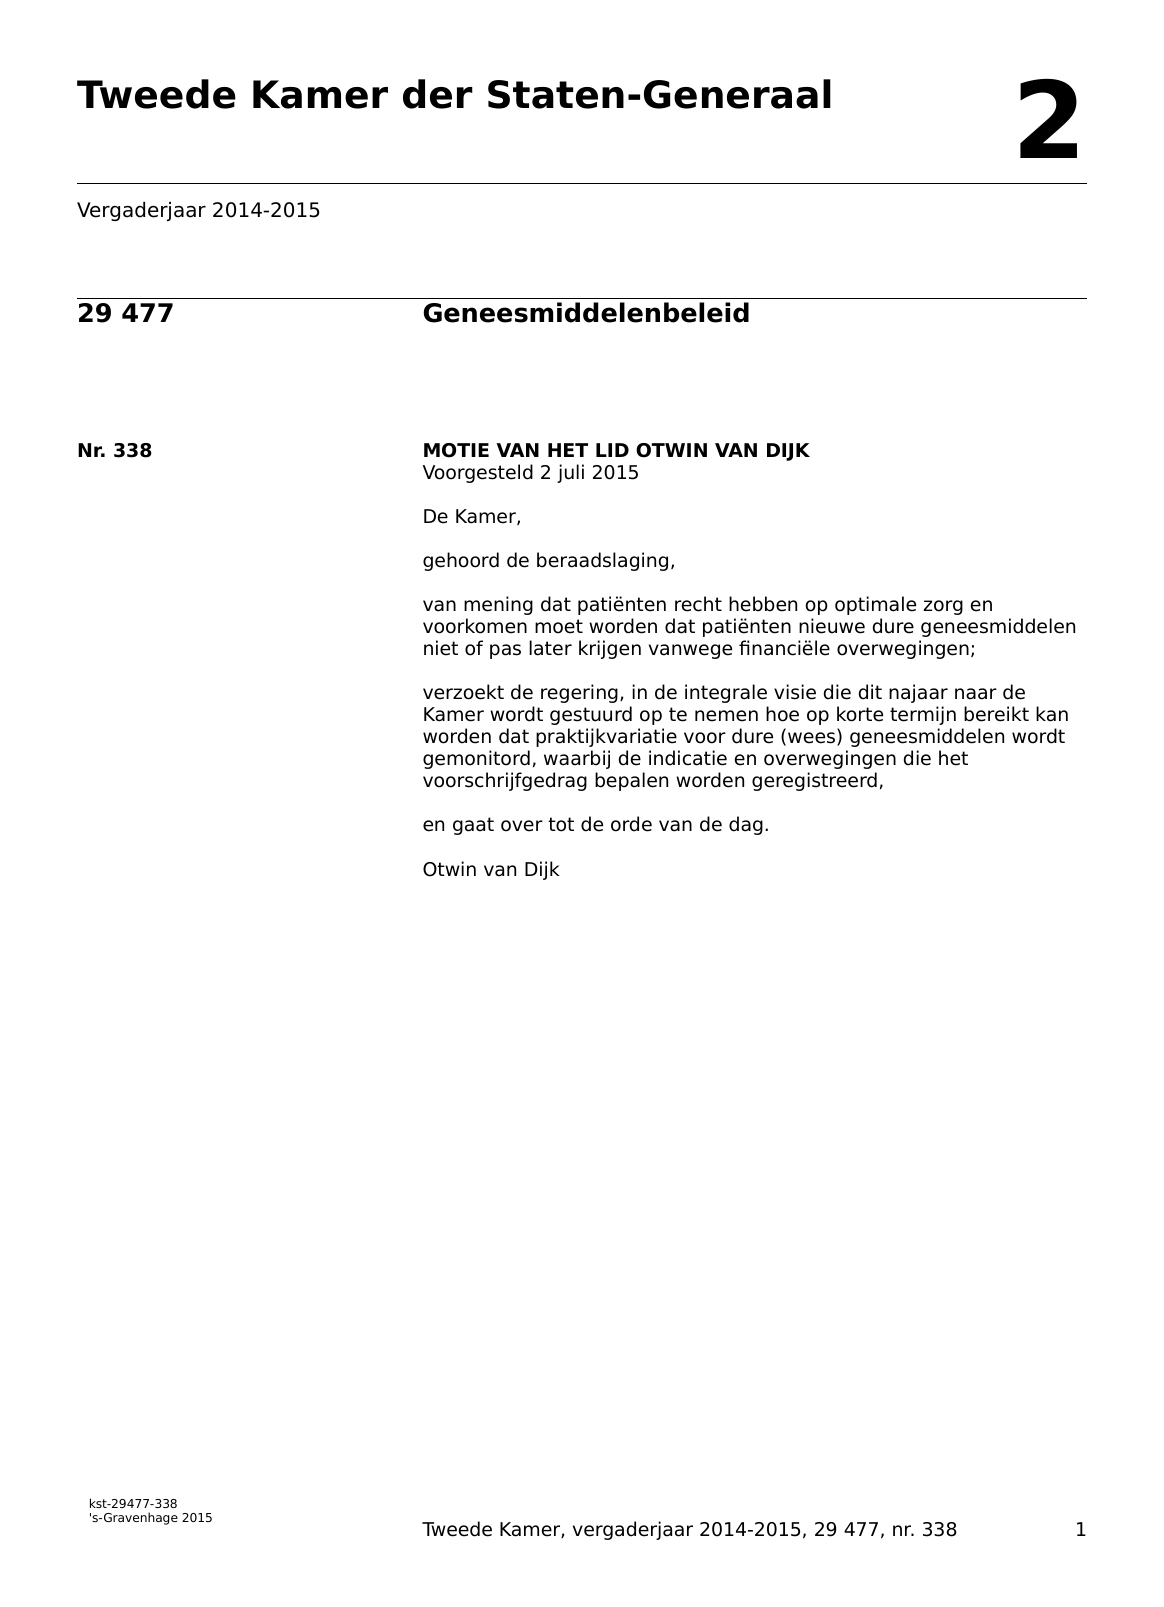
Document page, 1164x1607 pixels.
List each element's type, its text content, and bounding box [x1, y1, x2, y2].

text verzoekt de regering, in de integrale visie die dit najaar naar de Kamer wordt gestuurd op te nemen hoe op korte termijn bereikt kan worden dat praktijkvariatie voor dure (wees) geneesmiddelen wordt gemonitord, waarbij de indicatie en overwegingen die het voorschrijfgedrag bepalen worden geregistreerd, [422, 682, 1087, 792]
text van mening dat patiënten recht hebben op optimale zorg en voorkomen moet worden dat patiënten nieuwe dure geneesmiddelen niet of pas later krijgen vanwege financiële overwegingen; [422, 594, 1087, 660]
text Otwin van Dijk [422, 858, 1087, 881]
text gehoord de beraadslaging, [422, 550, 1087, 572]
table_header 2 [886, 59, 1087, 183]
text 's-Gravenhage 2015 [88, 1511, 323, 1525]
text en gaat over tot de orde van de dag. [422, 814, 1087, 836]
text Voorgesteld 2 juli 2015 [422, 462, 1087, 484]
table_cell Vergaderjaar 2014-2015 [77, 184, 1087, 298]
table_header Tweede Kamer der Staten-Generaal [77, 59, 886, 183]
text kst-29477-338 [88, 1497, 323, 1511]
subtitle Nr. 338 MOTIE VAN HET LID OTWIN VAN DIJK [77, 440, 1087, 462]
text De Kamer, [422, 506, 1087, 528]
subtitle 29 477 Geneesmiddelenbeleid [77, 299, 1087, 329]
